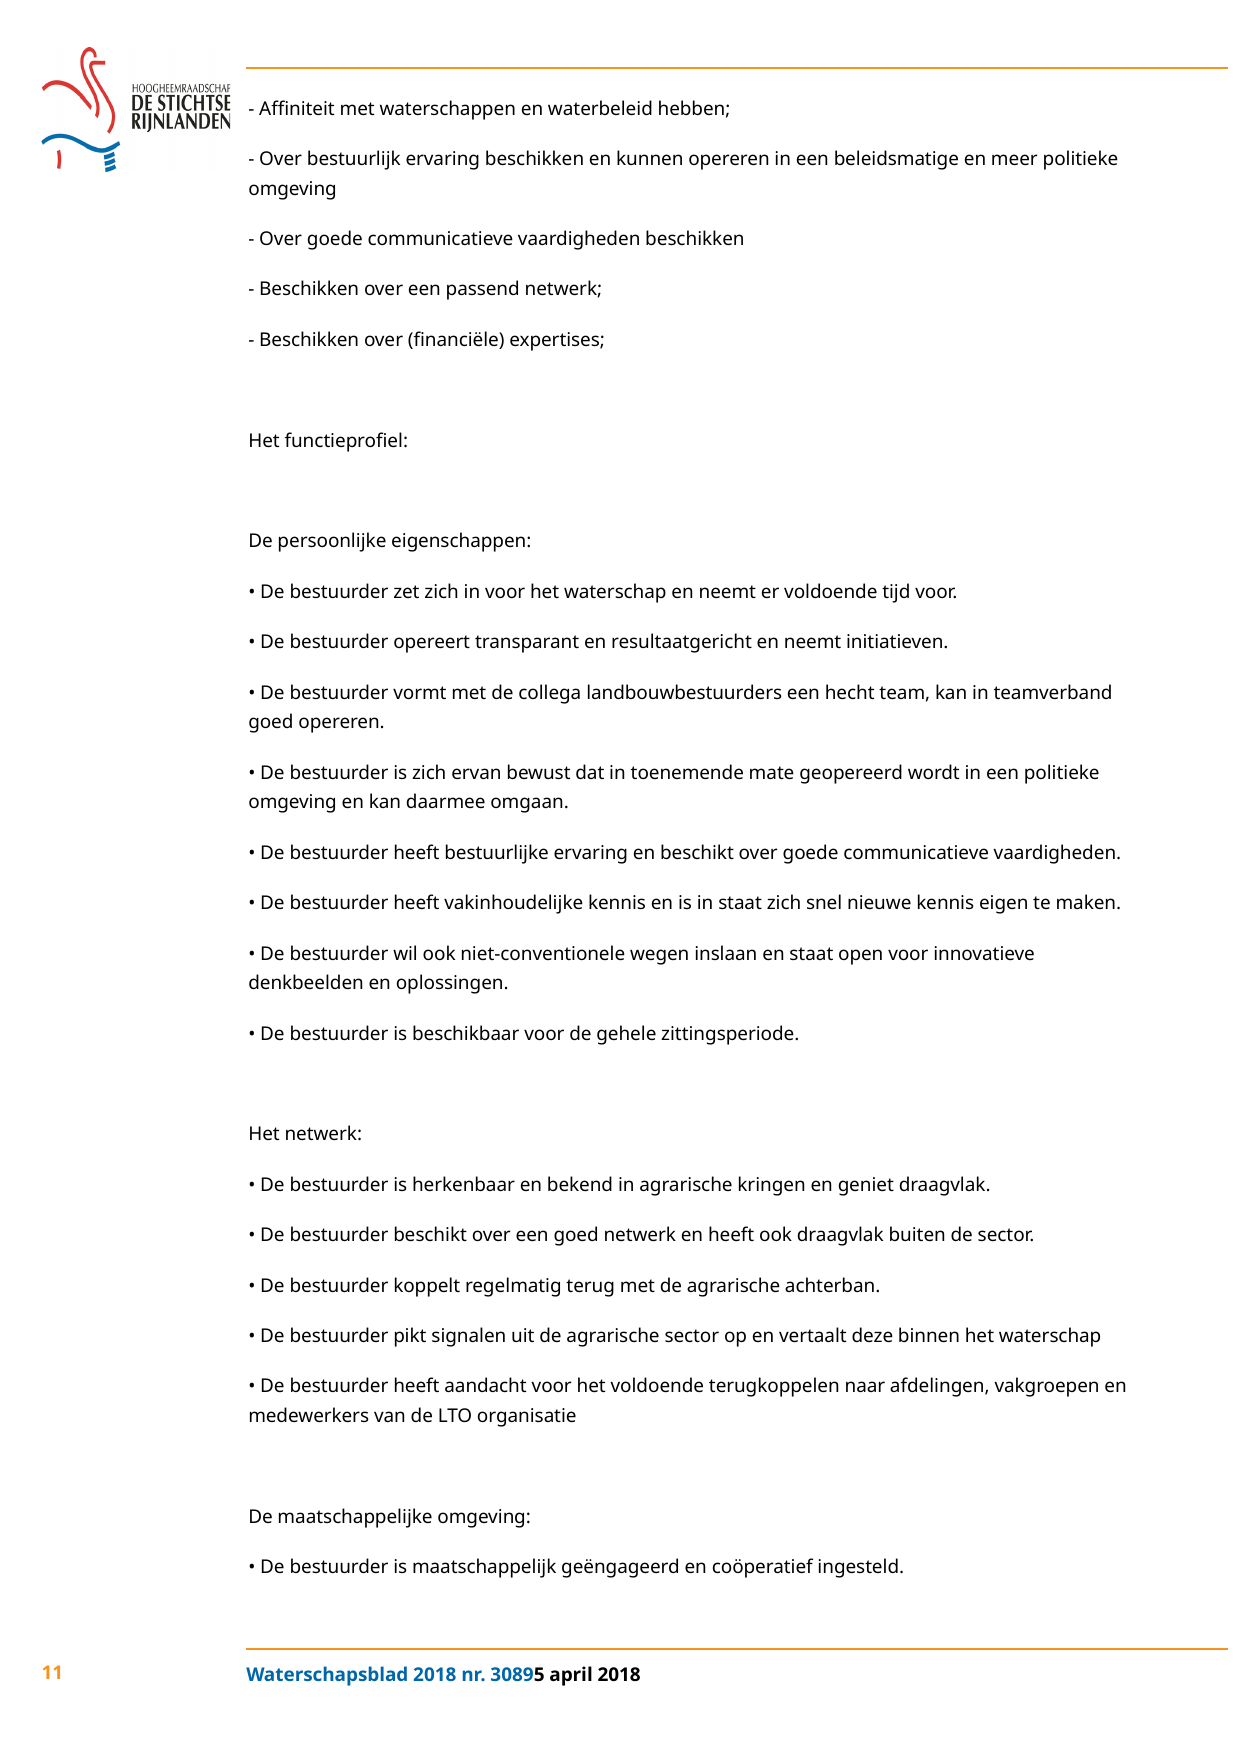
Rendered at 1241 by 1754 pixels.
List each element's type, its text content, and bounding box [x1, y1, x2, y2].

text De maatschappelijke omgeving: [248, 1503, 1152, 1529]
text • De bestuurder is zich ervan bewust dat in toenemende mate geopereerd wordt in een politieke omgeving en kan daarmee omgaan. [248, 759, 1152, 814]
text • De bestuurder zet zich in voor het waterschap en neemt er voldoende tijd voor. [248, 578, 1152, 604]
text Het netwerk: [248, 1121, 1152, 1146]
text Het functieprofiel: [248, 427, 1152, 453]
text • De bestuurder opereert transparant en resultaatgericht en neemt initiatieven. [248, 628, 1152, 654]
text • De bestuurder heeft bestuurlijke ervaring en beschikt over goede communicatieve vaardigheden. [248, 839, 1152, 865]
text • De bestuurder is maatschappelijk geëngageerd en coöperatief ingesteld. [248, 1553, 1152, 1579]
text • De bestuurder koppelt regelmatig terug met de agrarische achterban. [248, 1272, 1152, 1298]
text • De bestuurder vormt met de collega landbouwbestuurders een hecht team, kan in teamverband goed opereren. [248, 679, 1152, 734]
text • De bestuurder heeft vakinhoudelijke kennis en is in staat zich snel nieuwe kennis eigen te maken. [248, 889, 1152, 915]
text - Beschikken over (financiële) expertises; [248, 326, 1152, 352]
text • De bestuurder heeft aandacht voor het voldoende terugkoppelen naar afdelingen, vakgroepen en medewerkers van de LTO organisatie [248, 1373, 1152, 1428]
text • De bestuurder pikt signalen uit de agrarische sector op en vertaalt deze binnen het waterschap [248, 1322, 1152, 1348]
text - Affiniteit met waterschappen en waterbeleid hebben; [248, 95, 1152, 121]
text - Over goede communicatieve vaardigheden beschikken [248, 225, 1152, 251]
text • De bestuurder beschikt over een goed netwerk en heeft ook draagvlak buiten de sector. [248, 1221, 1152, 1247]
text De persoonlijke eigenschappen: [248, 528, 1152, 553]
picture [41, 47, 231, 172]
text • De bestuurder is herkenbaar en bekend in agrarische kringen en geniet draagvlak. [248, 1171, 1152, 1197]
text - Beschikken over een passend netwerk; [248, 276, 1152, 301]
text • De bestuurder wil ook niet-conventionele wegen inslaan en staat open voor innovatieve denkbeelden en oplossingen. [248, 940, 1152, 995]
text - Over bestuurlijk ervaring beschikken en kunnen opereren in een beleidsmatige en meer politieke omgeving [248, 145, 1152, 201]
text • De bestuurder is beschikbaar voor de gehele zittingsperiode. [248, 1020, 1152, 1046]
